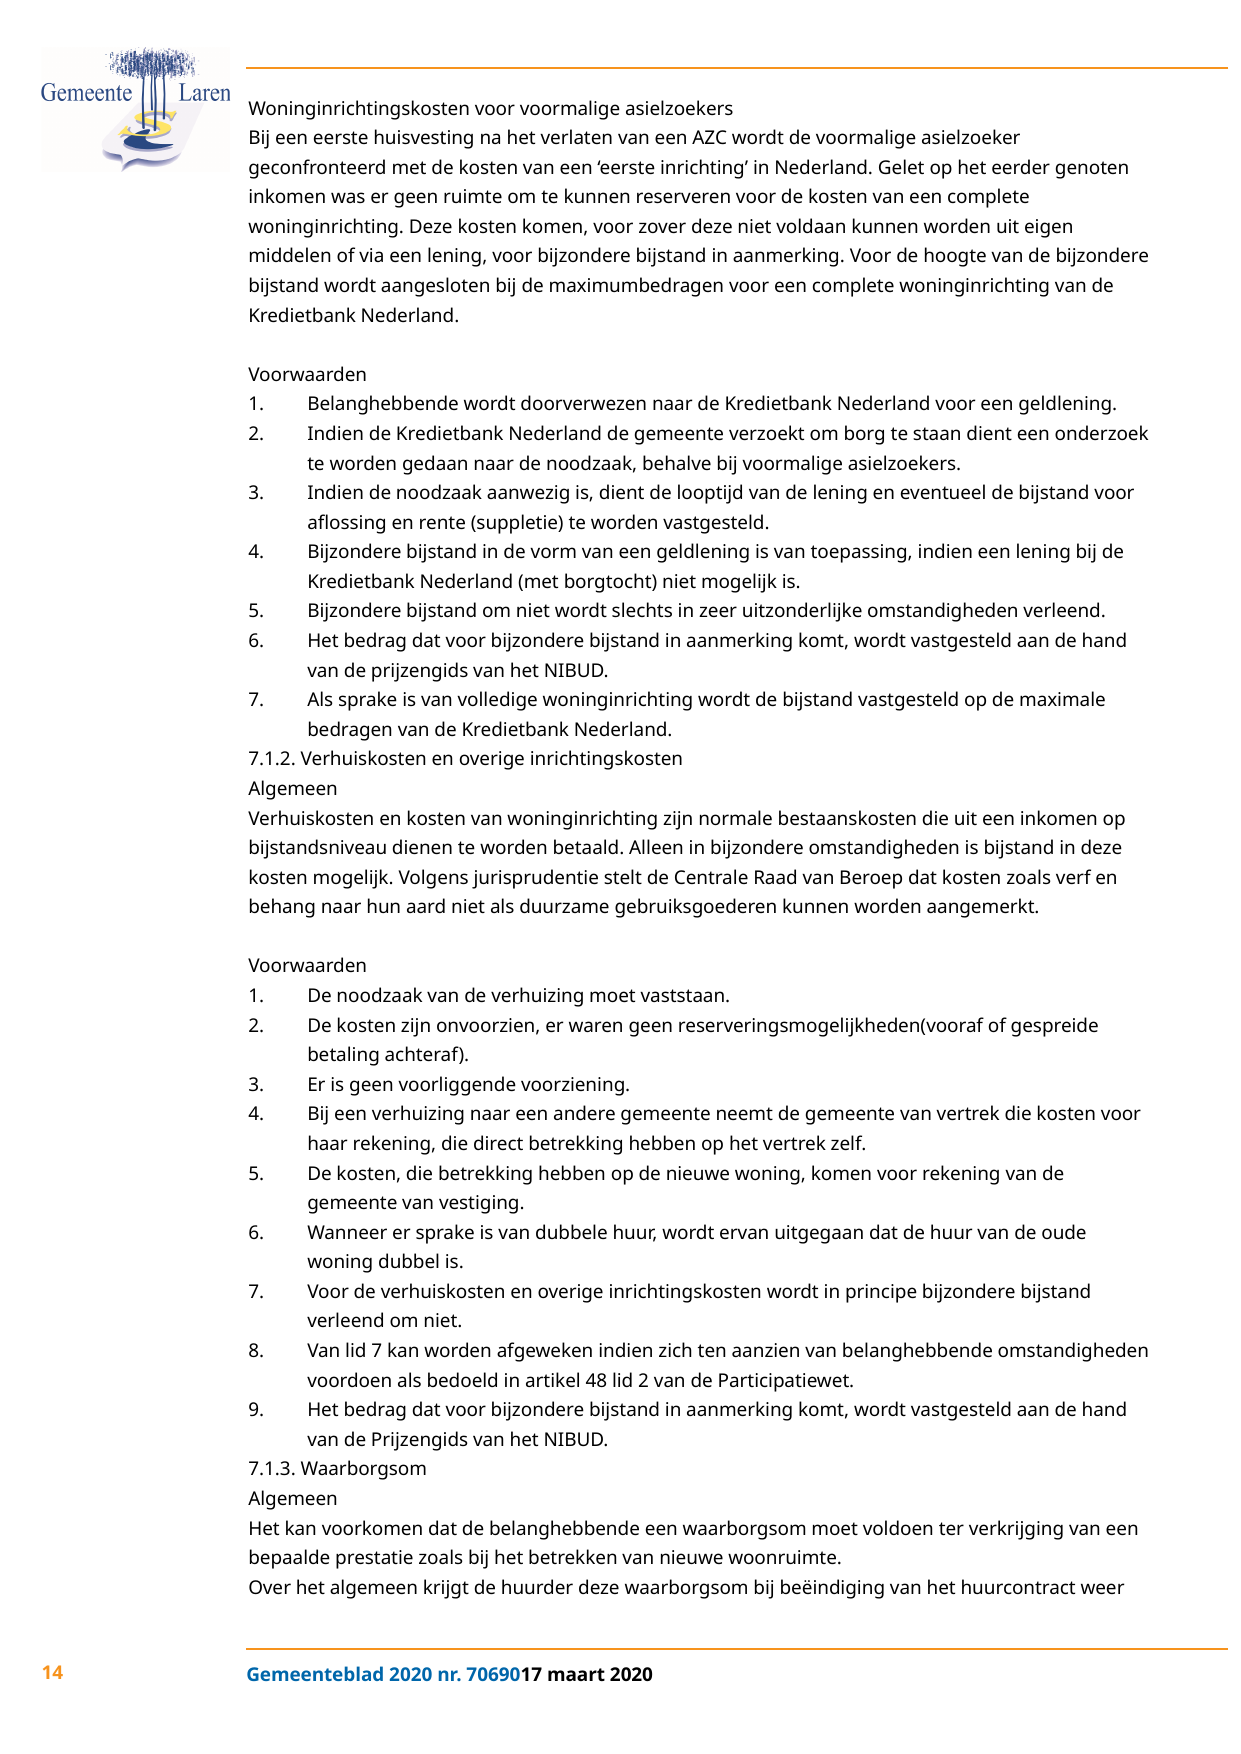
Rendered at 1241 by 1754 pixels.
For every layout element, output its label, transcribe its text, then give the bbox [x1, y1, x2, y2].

text 7.1.2. Verhuiskosten en overige inrichtingskosten [248, 746, 1152, 771]
picture [41, 47, 231, 172]
text Over het algemeen krijgt de huurder deze waarborgsom bij beëindiging van het huurcontract weer [248, 1574, 1152, 1600]
list Indien de noodzaak aanwezig is, dient de looptijd van de lening en eventueel de bijstand voor aflossing en rente (suppletie) te worden vastgesteld. [248, 479, 1152, 535]
text Algemeen [248, 1485, 1152, 1511]
list Bijzondere bijstand om niet wordt slechts in zeer uitzonderlijke omstandigheden verleend. [248, 598, 1152, 623]
text Voorwaarden [248, 361, 1152, 387]
list Als sprake is van volledige woninginrichting wordt de bijstand vastgesteld op de maximale bedragen van de Kredietbank Nederland. [248, 686, 1152, 742]
list De kosten zijn onvoorzien, er waren geen reserveringsmogelijkheden(vooraf of gespreide betaling achteraf). [248, 1012, 1152, 1067]
text Bij een eerste huisvesting na het verlaten van een AZC wordt de voormalige asielzoeker geconfronteerd met de kosten van een ‘eerste inrichting’ in Nederland. Gelet op het eerder genoten inkomen was er geen ruimte om te kunnen reserveren voor de kosten van een complete woninginrichting. Deze kosten komen, voor zover deze niet voldaan kunnen worden uit eigen middelen of via een lening, voor bijzondere bijstand in aanmerking. Voor de hoogte van de bijzondere bijstand wordt aangesloten bij de maximumbedragen voor een complete woninginrichting van de Kredietbank Nederland. [248, 124, 1152, 328]
text Algemeen [248, 775, 1152, 801]
list Het bedrag dat voor bijzondere bijstand in aanmerking komt, wordt vastgesteld aan de hand van de Prijzengids van het NIBUD. [248, 1396, 1152, 1452]
list Wanneer er sprake is van dubbele huur, wordt ervan uitgegaan dat de huur van de oude woning dubbel is. [248, 1219, 1152, 1274]
list Belanghebbende wordt doorverwezen naar de Kredietbank Nederland voor een geldlening. [248, 391, 1152, 416]
list Indien de Kredietbank Nederland de gemeente verzoekt om borg te staan dient een onderzoek te worden gedaan naar de noodzaak, behalve bij voormalige asielzoekers. [248, 420, 1152, 476]
list Bijzondere bijstand in de vorm van een geldlening is van toepassing, indien een lening bij de Kredietbank Nederland (met borgtocht) niet mogelijk is. [248, 538, 1152, 594]
list De kosten, die betrekking hebben op de nieuwe woning, komen voor rekening van de gemeente van vestiging. [248, 1160, 1152, 1215]
list Voor de verhuiskosten en overige inrichtingskosten wordt in principe bijzondere bijstand verleend om niet. [248, 1278, 1152, 1333]
text Voorwaarden [248, 953, 1152, 978]
list Bij een verhuizing naar een andere gemeente neemt de gemeente van vertrek die kosten voor haar rekening, die direct betrekking hebben op het vertrek zelf. [248, 1101, 1152, 1156]
text 7.1.3. Waarborgsom [248, 1456, 1152, 1481]
list Er is geen voorliggende voorziening. [248, 1071, 1152, 1097]
text Verhuiskosten en kosten van woninginrichting zijn normale bestaanskosten die uit een inkomen op bijstandsniveau dienen te worden betaald. Alleen in bijzondere omstandigheden is bijstand in deze kosten mogelijk. Volgens jurisprudentie stelt de Centrale Raad van Beroep dat kosten zoals verf en behang naar hun aard niet als duurzame gebruiksgoederen kunnen worden aangemerkt. [248, 805, 1152, 919]
text Het kan voorkomen dat de belanghebbende een waarborgsom moet voldoen ter verkrijging van een bepaalde prestatie zoals bij het betrekken van nieuwe woonruimte. [248, 1515, 1152, 1570]
list Het bedrag dat voor bijzondere bijstand in aanmerking komt, wordt vastgesteld aan de hand van de prijzengids van het NIBUD. [248, 627, 1152, 683]
list De noodzaak van de verhuizing moet vaststaan. [248, 982, 1152, 1008]
text Woninginrichtingskosten voor voormalige asielzoekers [248, 95, 1152, 121]
list Van lid 7 kan worden afgeweken indien zich ten aanzien van belanghebbende omstandigheden voordoen als bedoeld in artikel 48 lid 2 van de Participatiewet. [248, 1337, 1152, 1393]
